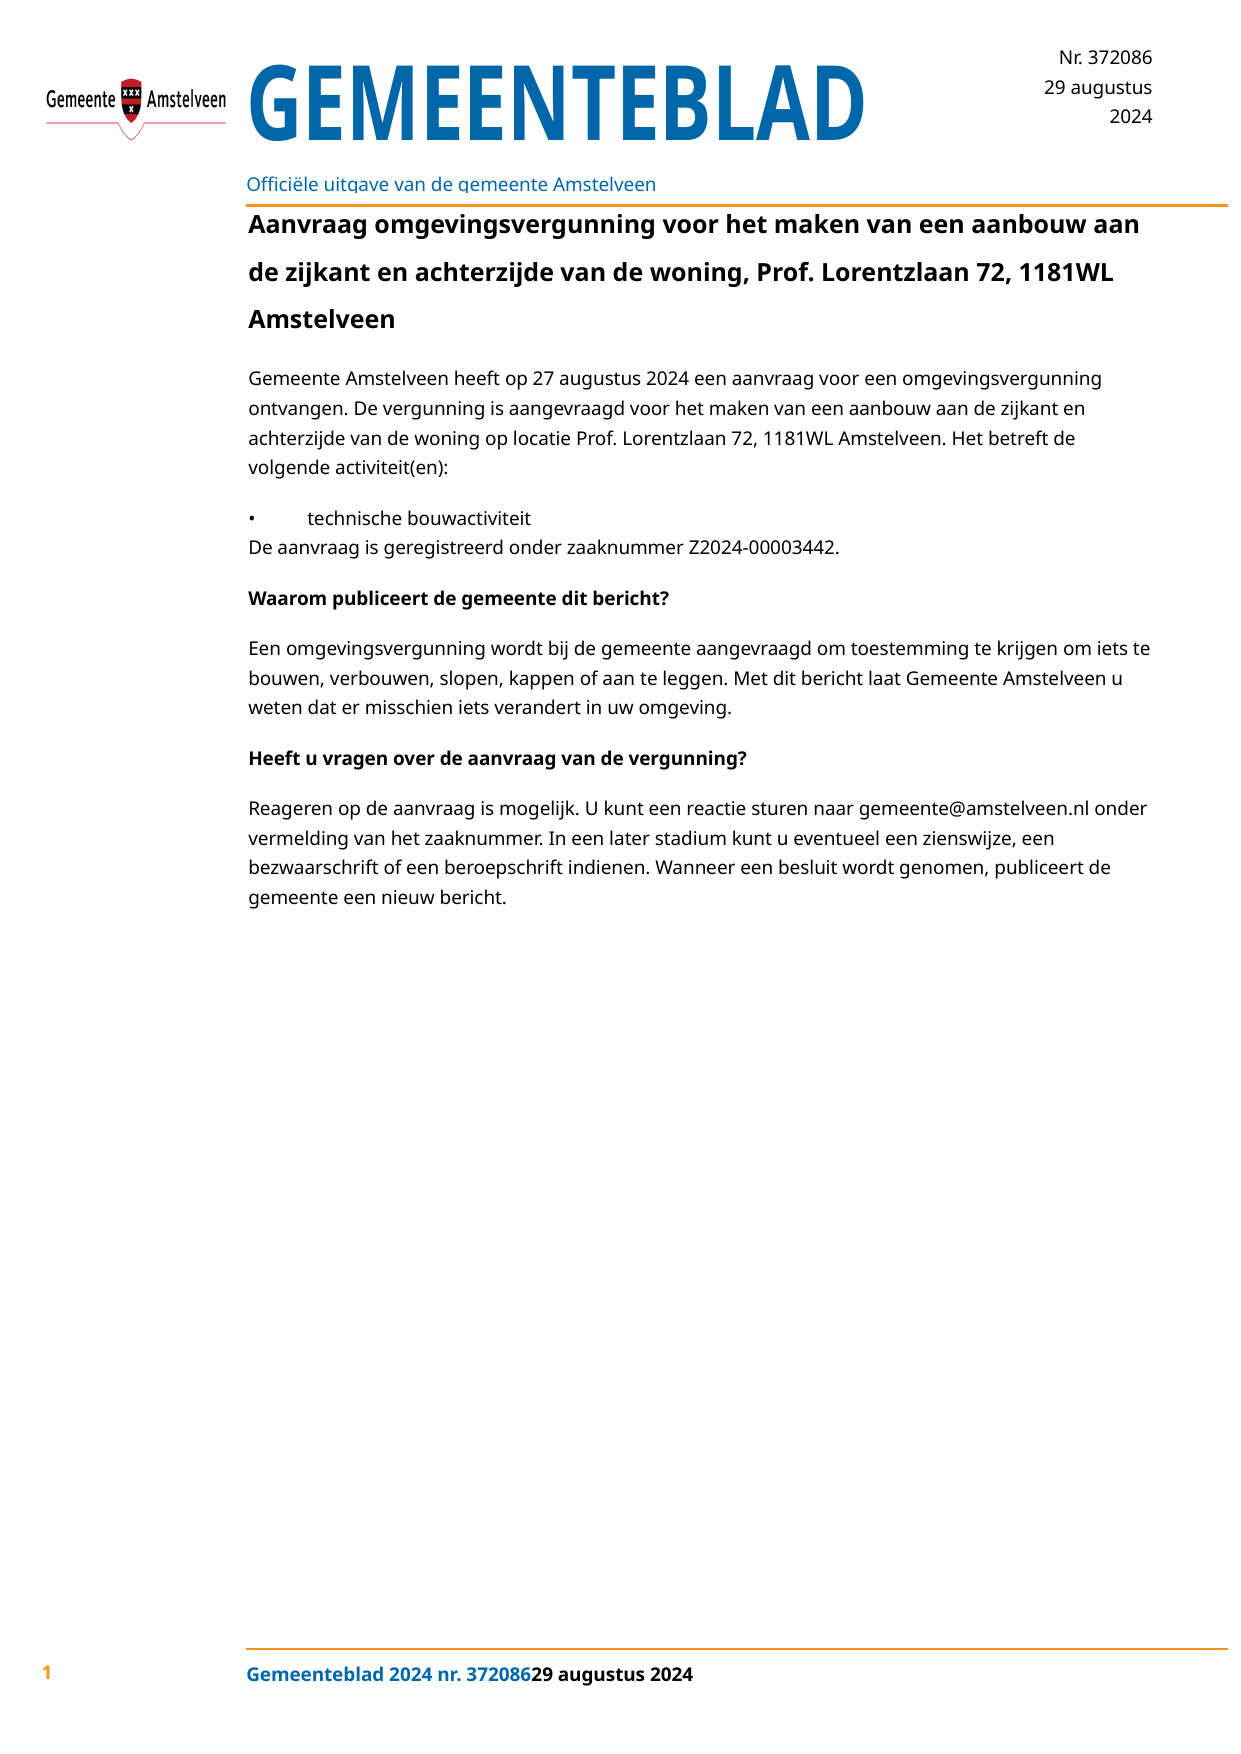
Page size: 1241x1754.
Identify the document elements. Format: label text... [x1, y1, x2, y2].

text Waarom publiceert de gemeente dit bericht? [248, 585, 1152, 610]
picture [41, 47, 231, 172]
text De aanvraag is geregistreerd onder zaaknummer Z2024-00003442. [248, 534, 1152, 560]
text Aanvraag omgevingsvergunning voor het maken van een aanbouw aan de zijkant en achterzijde van de woning, Prof. Lorentzlaan 72, 1181WL Amstelveen [248, 207, 1152, 336]
text Gemeente Amstelveen heeft op 27 augustus 2024 een aanvraag voor een omgevingsvergunning ontvangen. De vergunning is aangevraagd voor het maken van een aanbouw aan de zijkant en achterzijde van de woning op locatie Prof. Lorentzlaan 72, 1181WL Amstelveen. Het betreft de volgende activiteit(en): [248, 366, 1152, 480]
text Een omgevingsvergunning wordt bij de gemeente aangevraagd om toestemming te krijgen om iets te bouwen, verbouwen, slopen, kappen of aan te leggen. Met dit bericht laat Gemeente Amstelveen u weten dat er misschien iets verandert in uw omgeving. [248, 635, 1152, 720]
list technische bouwactiviteit [248, 505, 1152, 530]
text Heeft u vragen over de aanvraag van de vergunning? [248, 745, 1152, 770]
text Reageren op de aanvraag is mogelijk. U kunt een reactie sturen naar gemeente@amstelveen.nl onder vermelding van het zaaknummer. In een later stadium kunt u eventueel een zienswijze, een bezwaarschrift of een beroepschrift indienen. Wanneer een besluit wordt genomen, publiceert de gemeente een nieuw bericht. [248, 795, 1152, 909]
